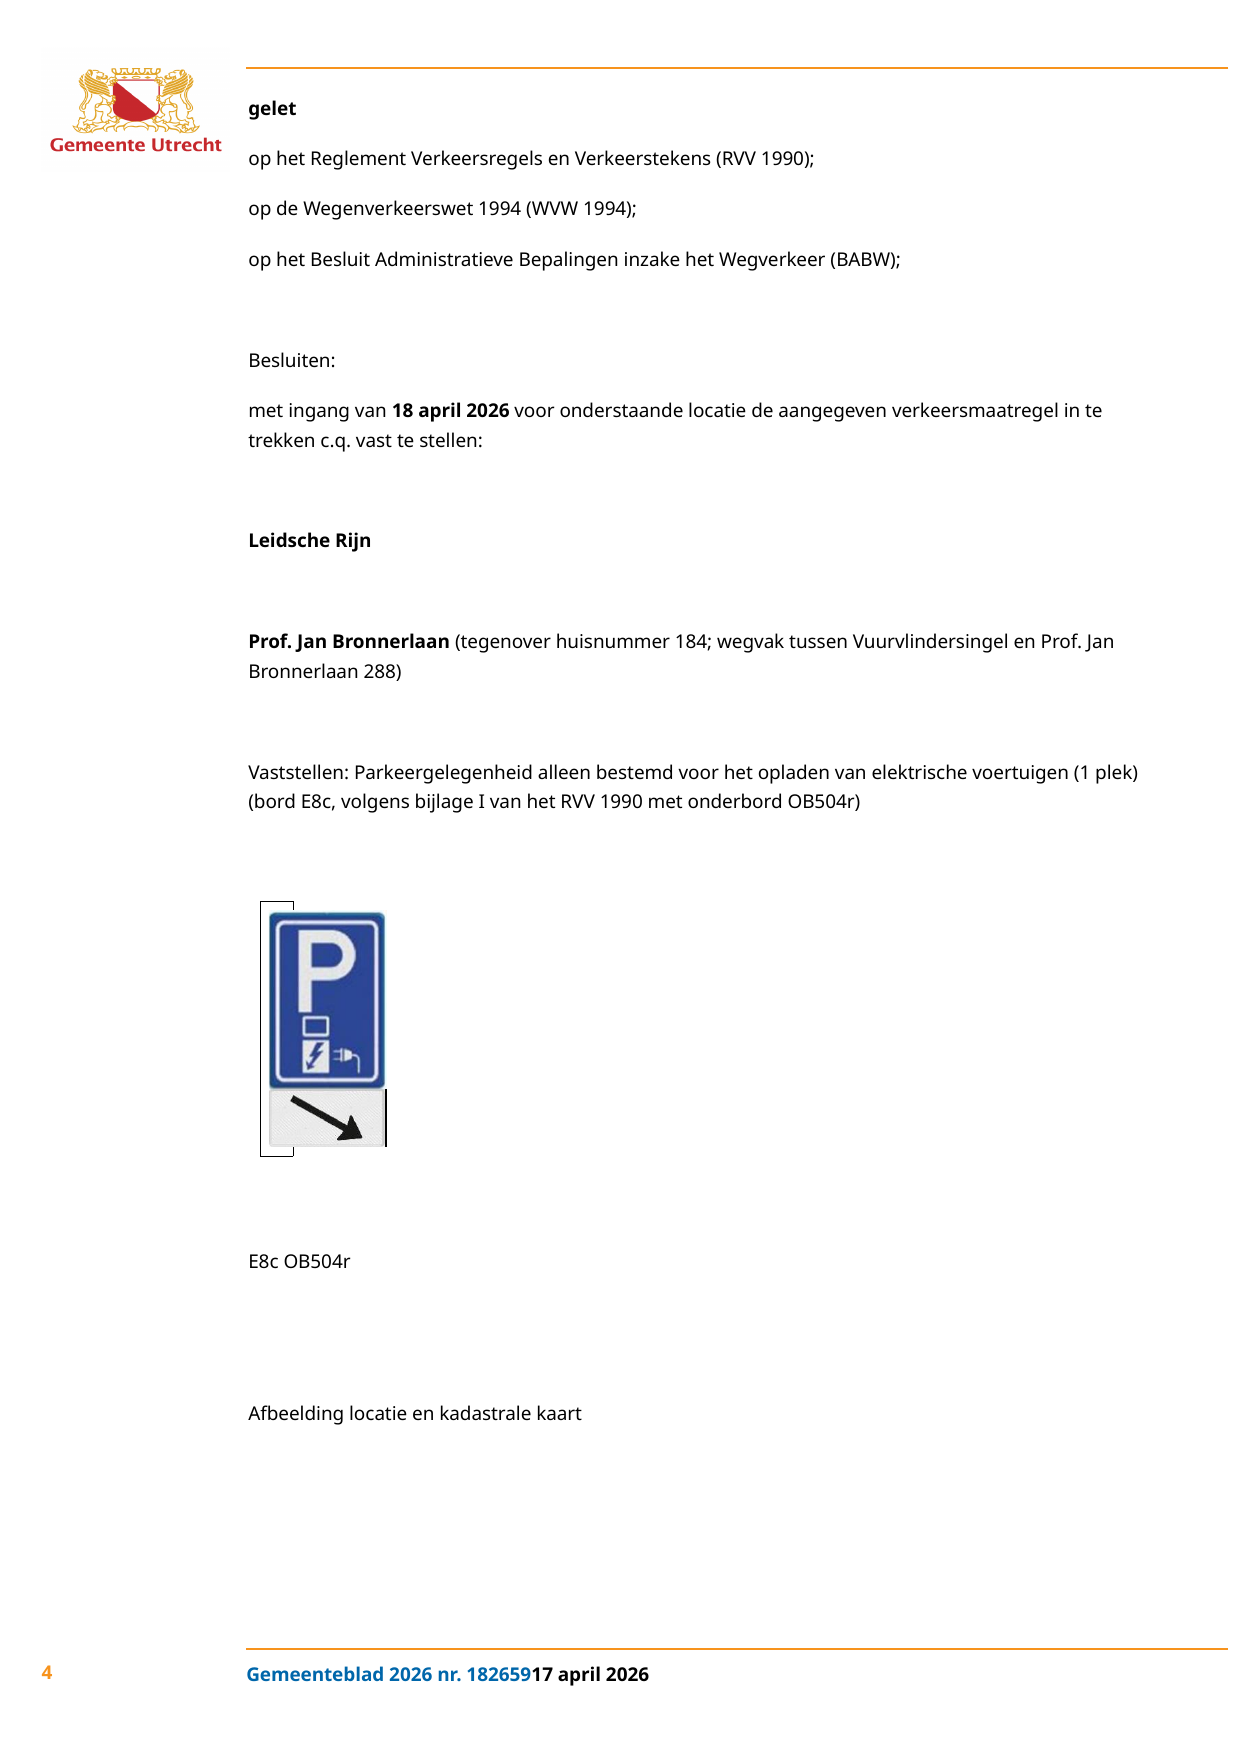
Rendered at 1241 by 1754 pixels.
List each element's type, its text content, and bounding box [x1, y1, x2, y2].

text op de Wegenverkeerswet 1994 (WVW 1994); [248, 196, 1152, 221]
picture [268, 910, 387, 1147]
text met ingang van 18 april 2026 voor onderstaande locatie de aangegeven verkeersmaatregel in te trekken c.q. vast te stellen: [248, 397, 1152, 453]
text Leidsche Rijn [248, 528, 1152, 553]
text E8c OB504r [248, 1248, 1152, 1274]
text op het Reglement Verkeersregels en Verkeerstekens (RVV 1990); [248, 145, 1152, 171]
text op het Besluit Administratieve Bepalingen inzake het Wegverkeer (BABW); [248, 246, 1152, 272]
text Afbeelding locatie en kadastrale kaart [248, 1400, 1152, 1426]
picture [41, 47, 231, 172]
text Prof. Jan Bronnerlaan (tegenover huisnummer 184; wegvak tussen Vuurvlindersingel en Prof. Jan Bronnerlaan 288) [248, 628, 1152, 684]
text gelet [248, 95, 1152, 121]
text Besluiten: [248, 347, 1152, 373]
text Vaststellen: Parkeergelegenheid alleen bestemd voor het opladen van elektrische voertuigen (1 plek) (bord E8c, volgens bijlage I van het RVV 1990 met onderbord OB504r) [248, 759, 1152, 814]
